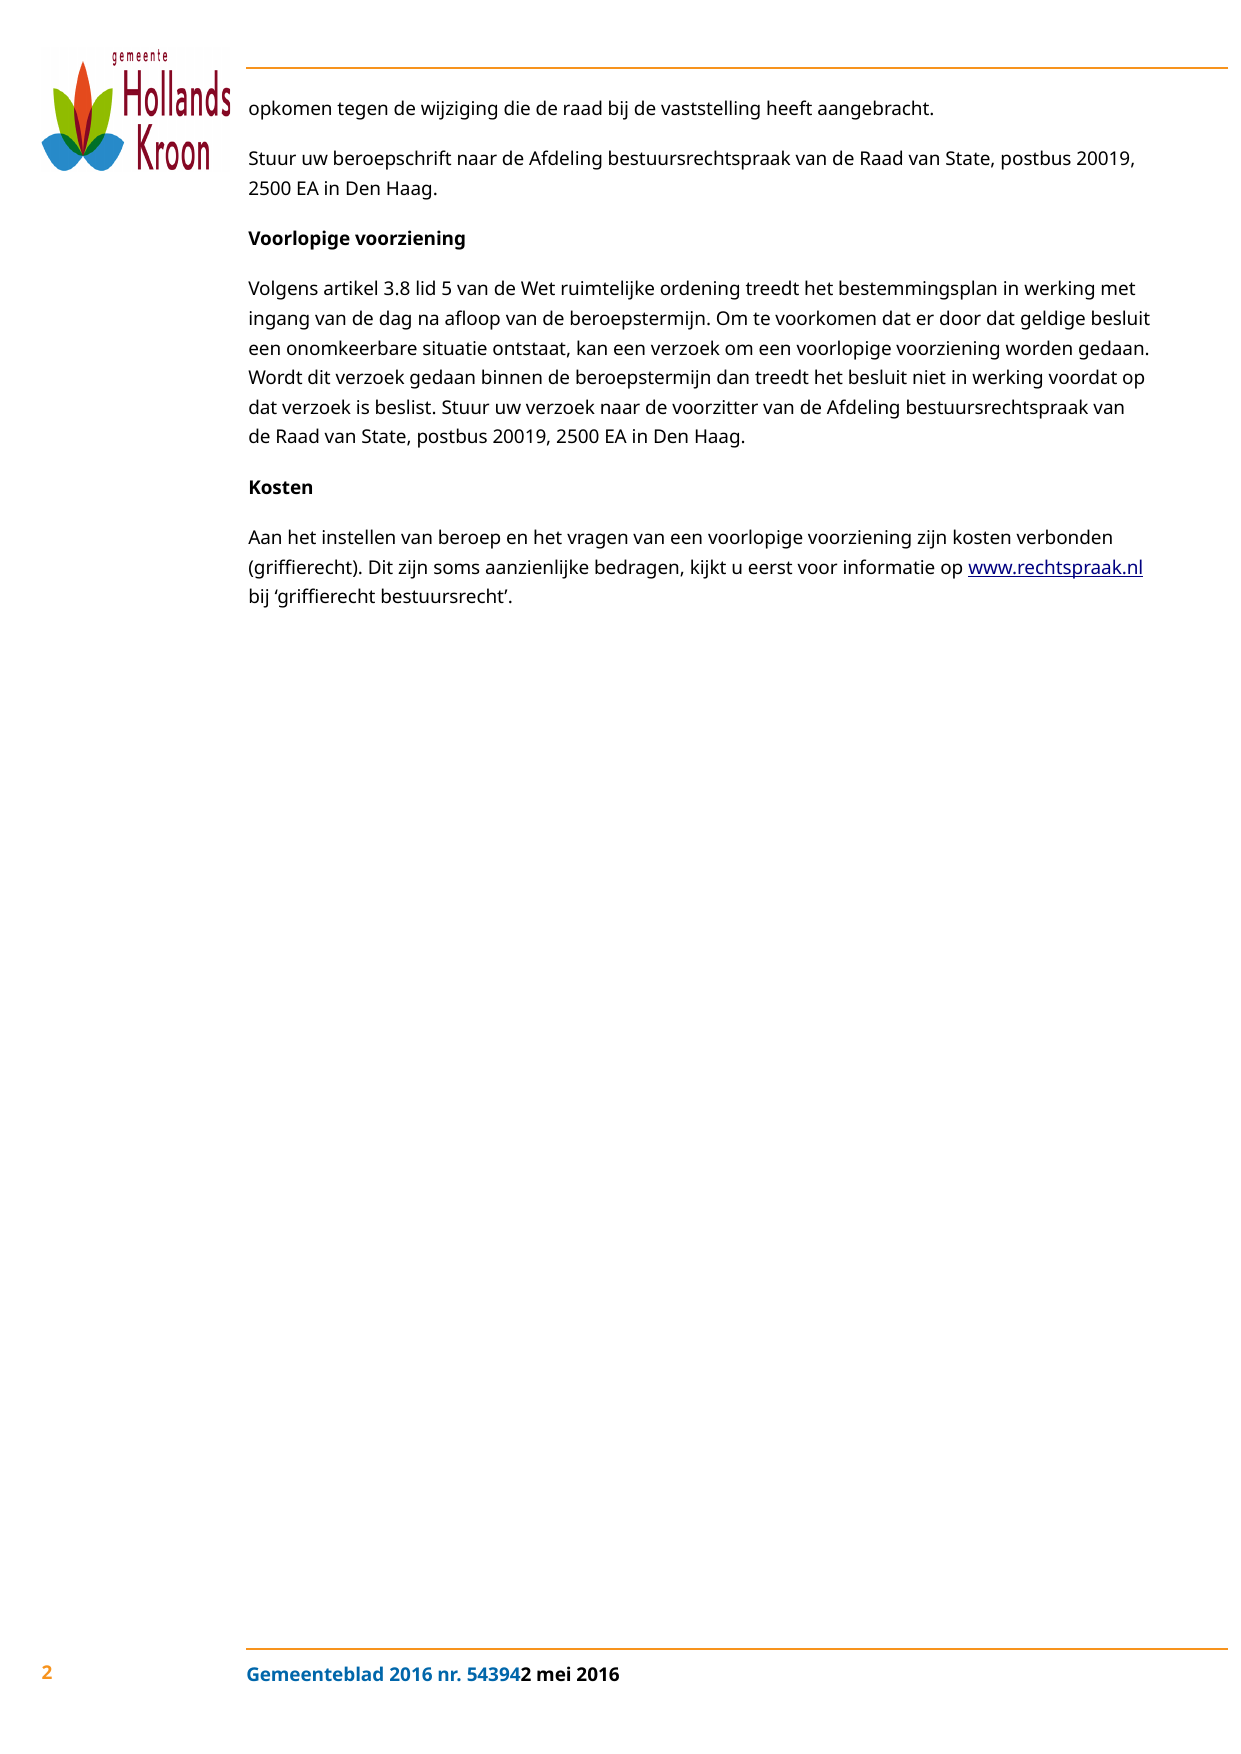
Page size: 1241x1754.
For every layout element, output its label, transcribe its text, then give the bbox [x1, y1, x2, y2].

text opkomen tegen de wijziging die de raad bij de vaststelling heeft aangebracht. [248, 95, 1152, 121]
text Kosten [248, 474, 1152, 500]
text Volgens artikel 3.8 lid 5 van de Wet ruimtelijke ordening treedt het bestemmingsplan in werking met ingang van de dag na afloop van de beroepstermijn. Om te voorkomen dat er door dat geldige besluit een onomkeerbare situatie ontstaat, kan een verzoek om een voorlopige voorziening worden gedaan. Wordt dit verzoek gedaan binnen de beroepstermijn dan treedt het besluit niet in werking voordat op dat verzoek is beslist. Stuur uw verzoek naar de voorzitter van de Afdeling bestuursrechtspraak van de Raad van State, postbus 20019, 2500 EA in Den Haag. [248, 276, 1152, 449]
text Stuur uw beroepschrift naar de Afdeling bestuursrechtspraak van de Raad van State, postbus 20019, 2500 EA in Den Haag. [248, 145, 1152, 201]
text Voorlopige voorziening [248, 225, 1152, 251]
text Aan het instellen van beroep en het vragen van een voorlopige voorziening zijn kosten verbonden (griffierecht). Dit zijn soms aanzienlijke bedragen, kijkt u eerst voor informatie op www.rechtspraak.nl bij ‘griffierecht bestuursrecht’. [248, 524, 1152, 609]
picture [41, 47, 231, 172]
